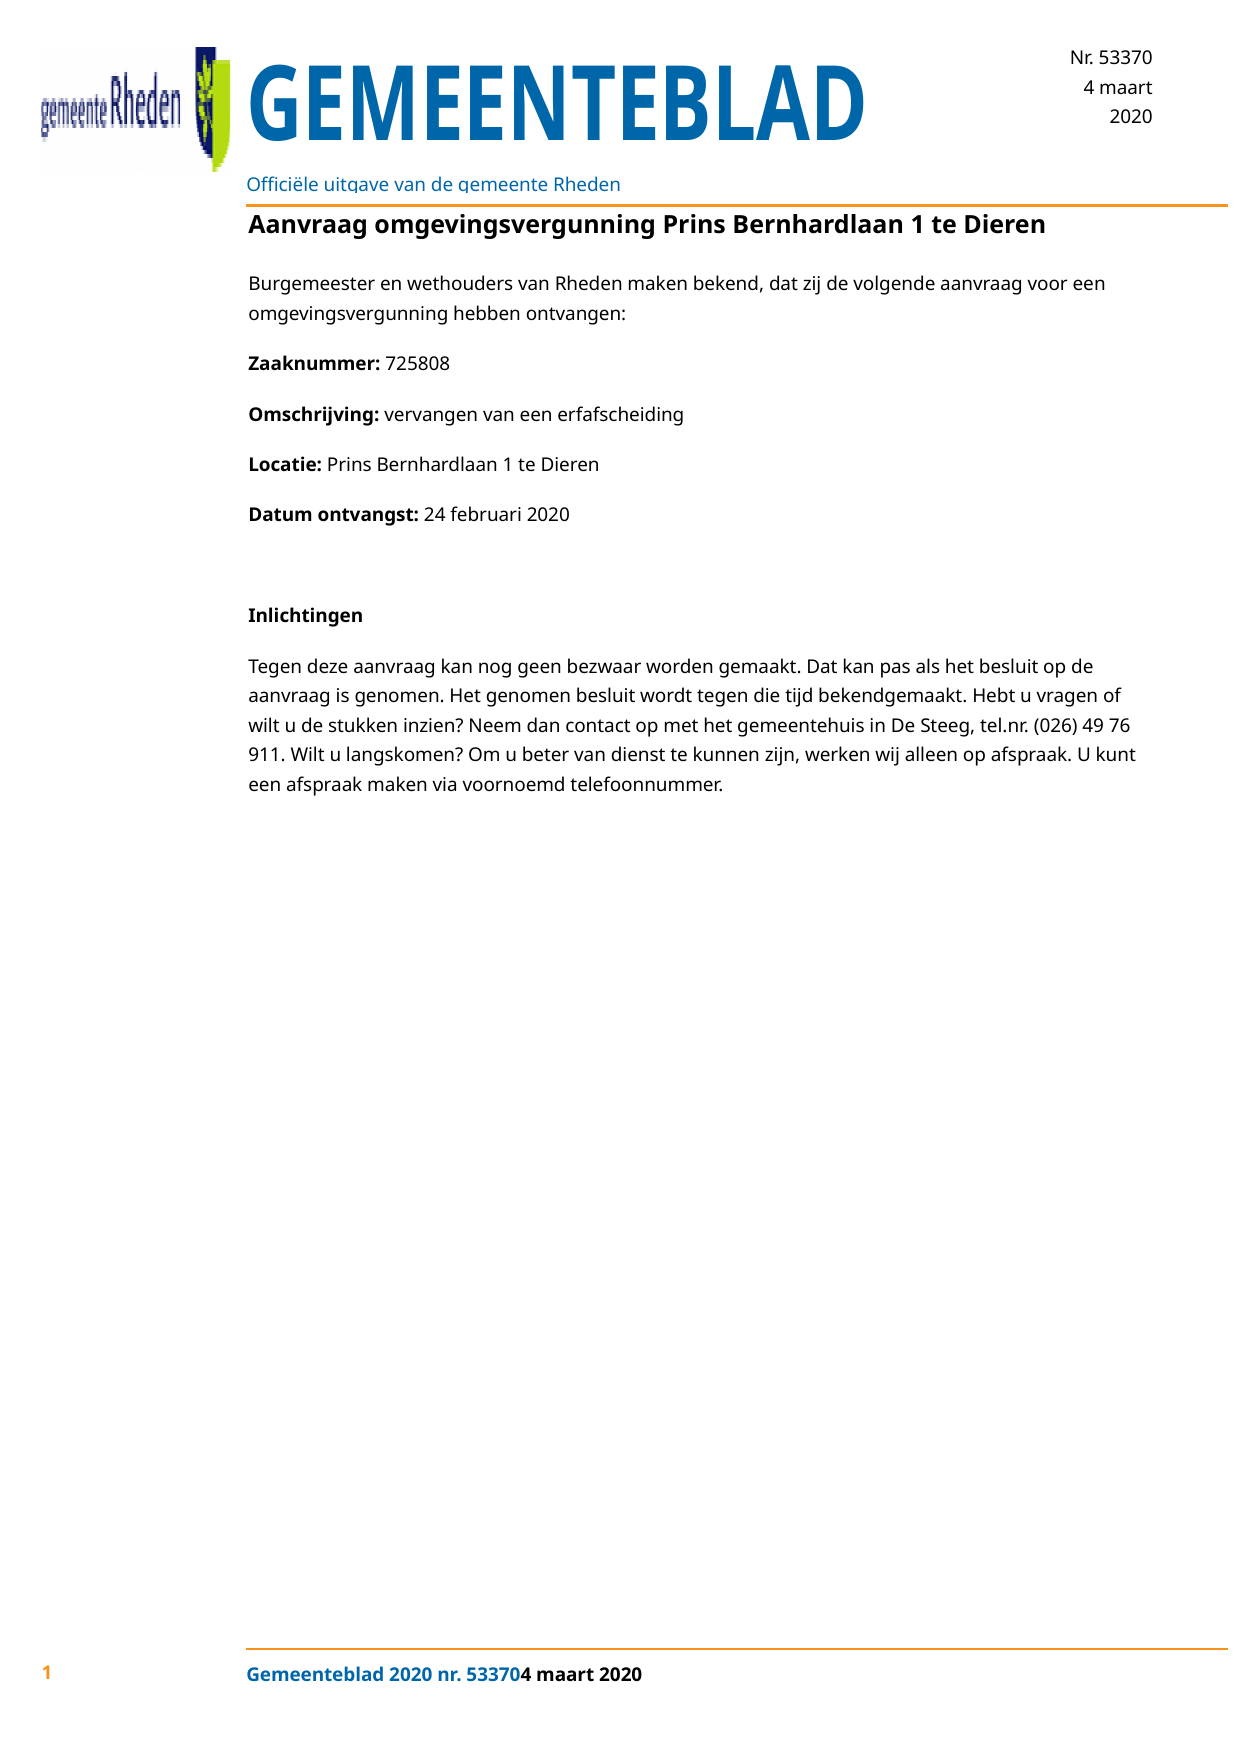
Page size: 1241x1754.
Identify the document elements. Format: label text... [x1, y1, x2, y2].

text Locatie: Prins Bernhardlaan 1 te Dieren [248, 451, 1152, 477]
text Zaaknummer: 725808 [248, 350, 1152, 376]
text Omschrijving: vervangen van een erfafscheiding [248, 401, 1152, 426]
text Datum ontvangst: 24 februari 2020 [248, 502, 1152, 527]
text Burgemeester en wethouders van Rheden maken bekend, dat zij de volgende aanvraag voor een omgevingsvergunning hebben ontvangen: [248, 270, 1152, 326]
text Tegen deze aanvraag kan nog geen bezwaar worden gemaakt. Dat kan pas als het besluit op de aanvraag is genomen. Het genomen besluit wordt tegen die tijd bekendgemaakt. Hebt u vragen of wilt u de stukken inzien? Neem dan contact op met het gemeentehuis in De Steeg, tel.nr. (026) 49 76 911. Wilt u langskomen? Om u beter van dienst te kunnen zijn, werken wij alleen op afspraak. U kunt een afspraak maken via voornoemd telefoonnummer. [248, 653, 1152, 797]
picture [41, 47, 231, 172]
text Inlichtingen [248, 602, 1152, 628]
text Aanvraag omgevingsvergunning Prins Bernhardlaan 1 te Dieren [248, 207, 1152, 241]
